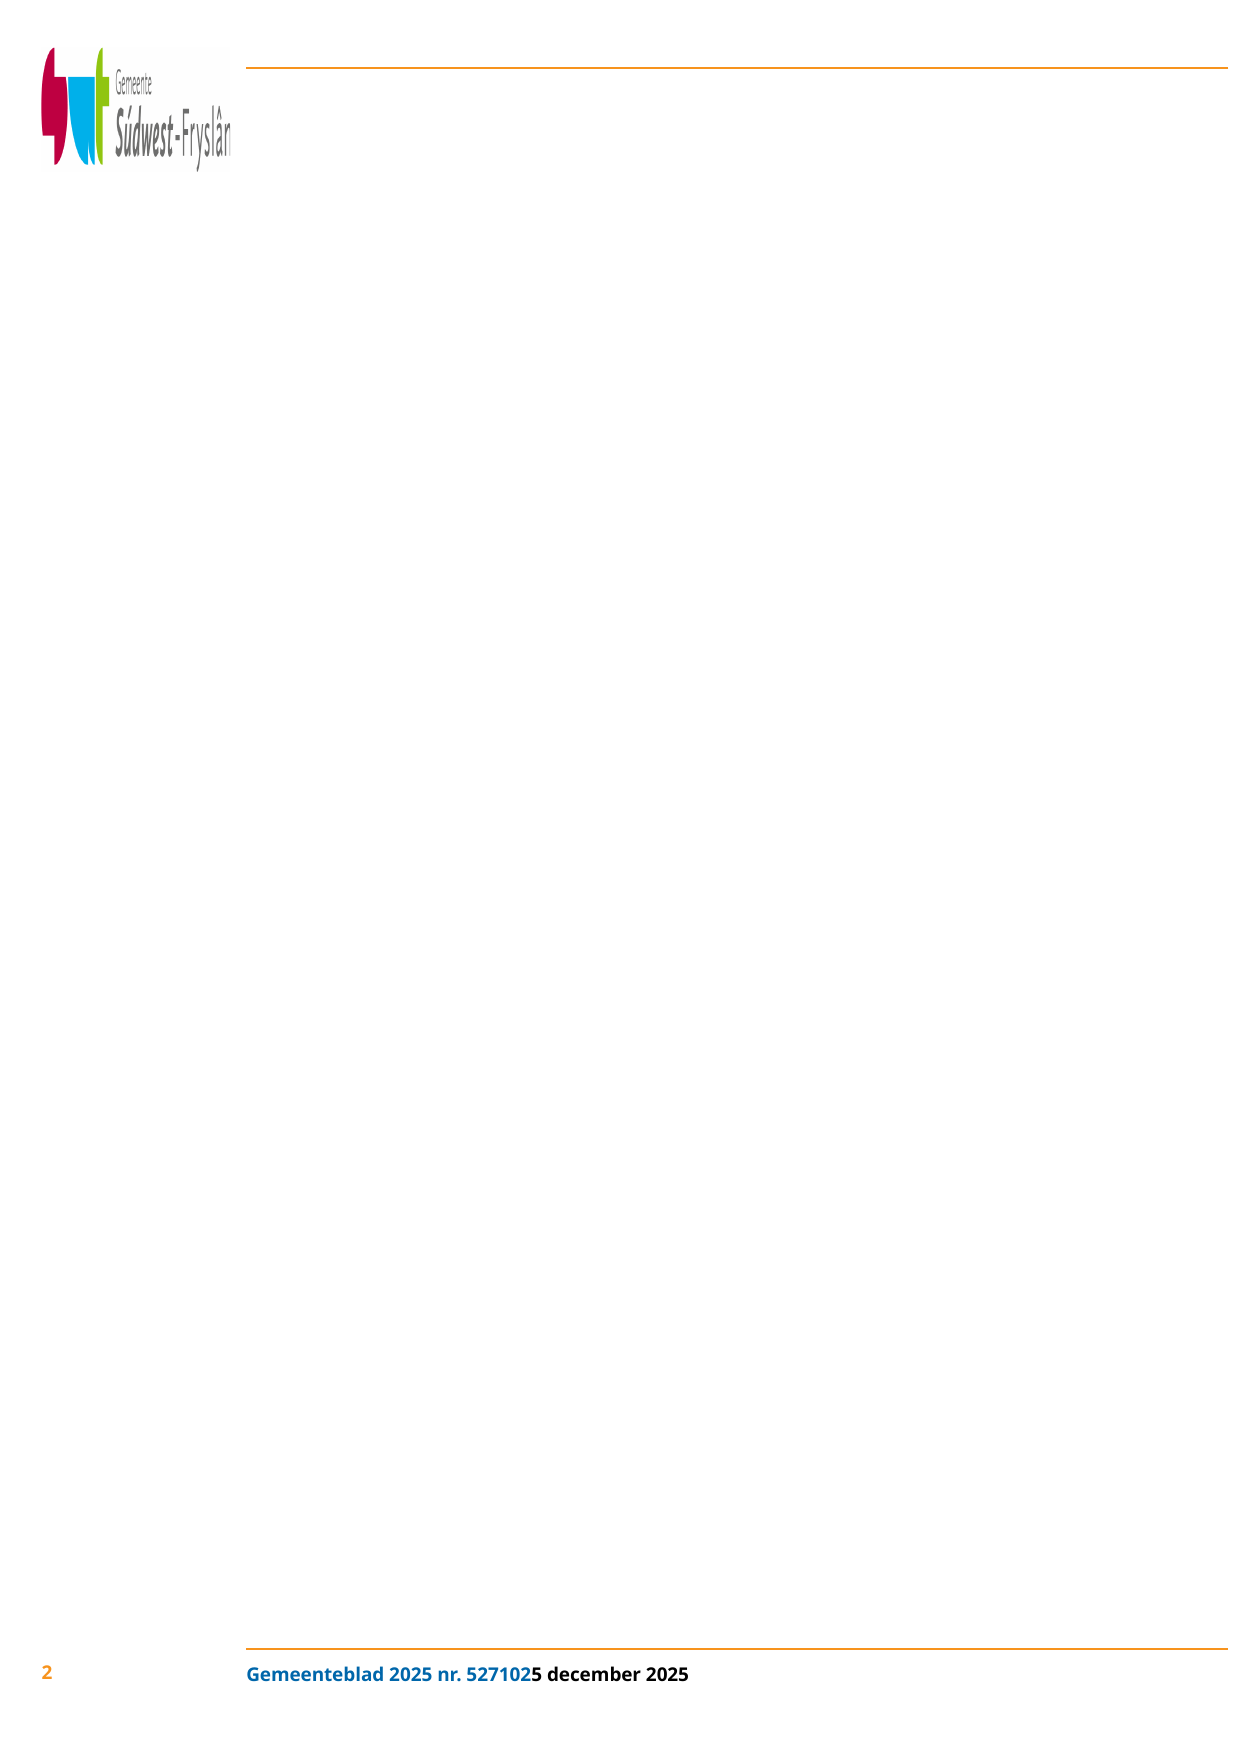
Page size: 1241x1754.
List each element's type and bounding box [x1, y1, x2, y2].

picture [41, 47, 231, 172]
